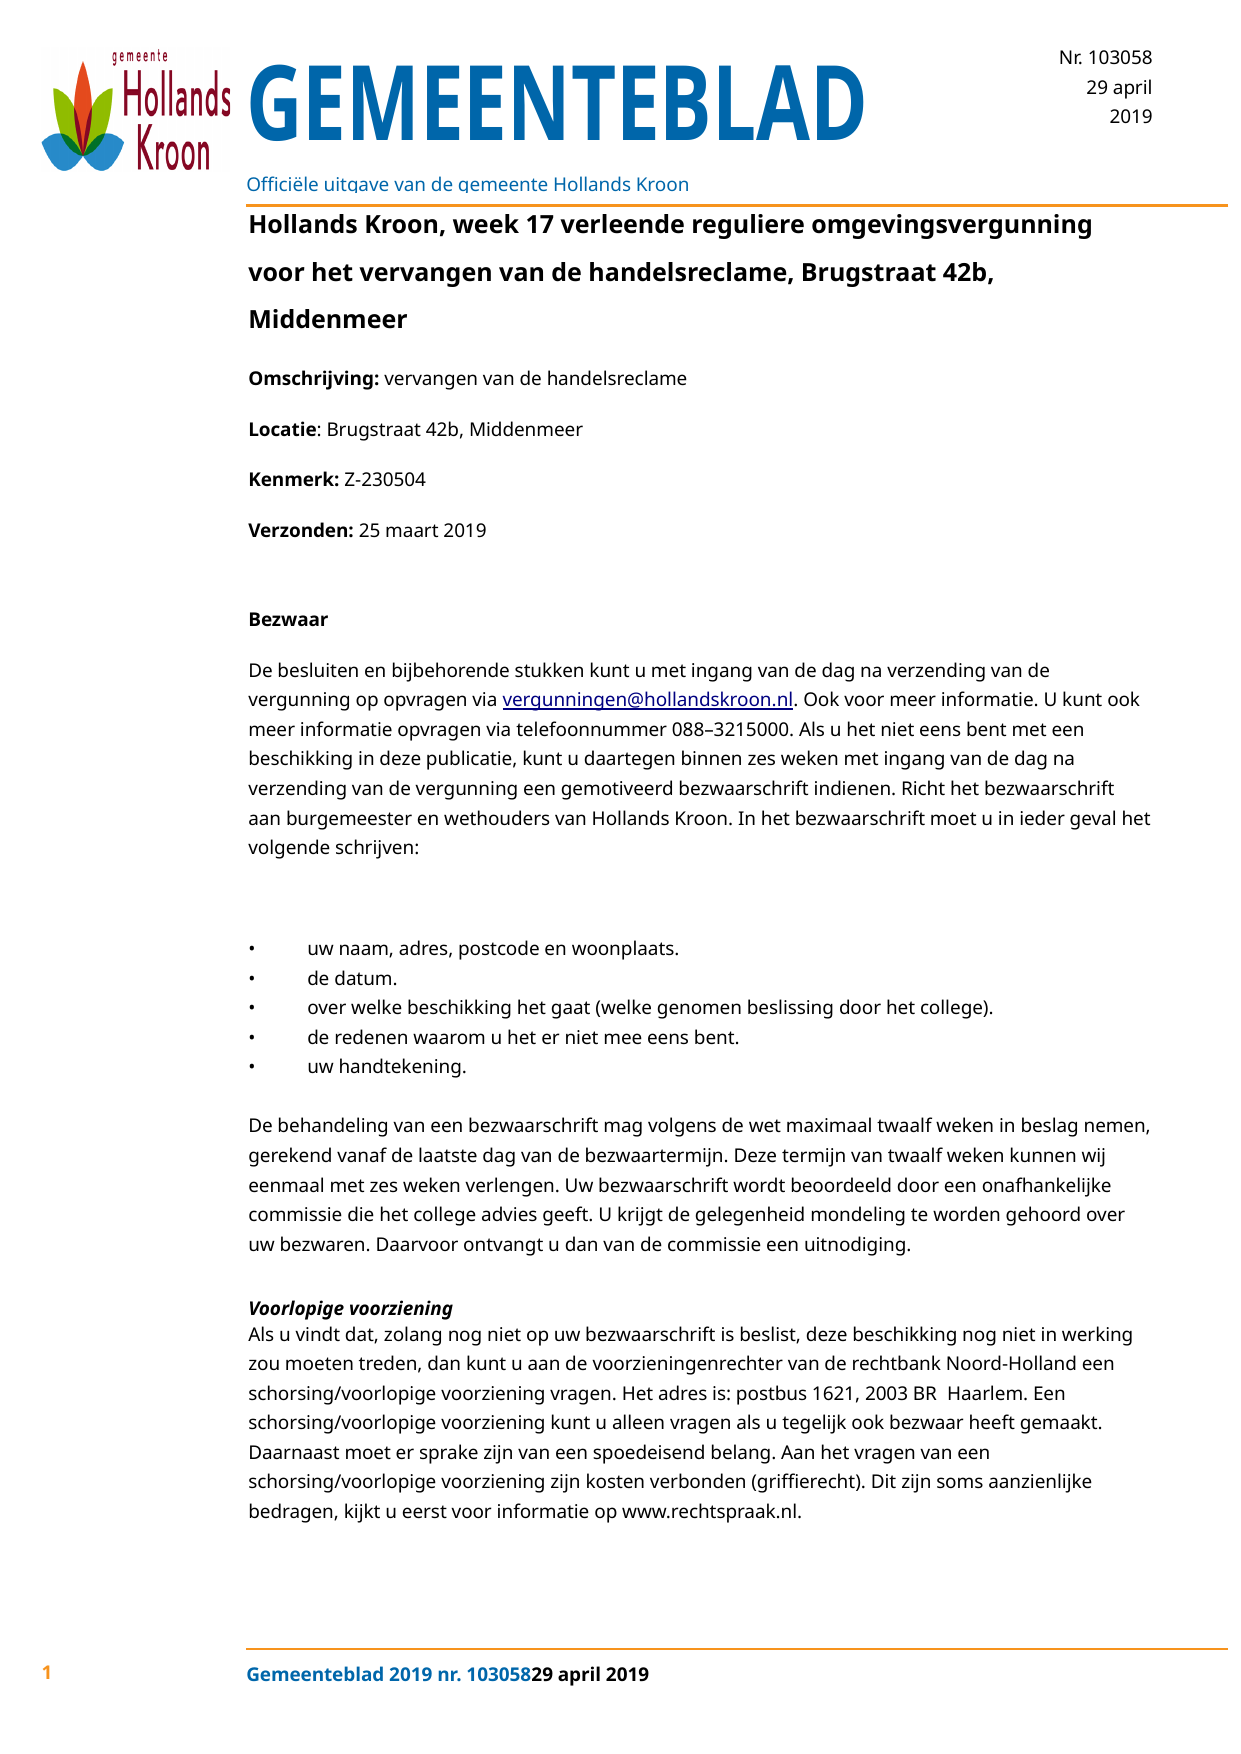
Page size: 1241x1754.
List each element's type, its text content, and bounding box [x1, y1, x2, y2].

text Locatie: Brugstraat 42b, Middenmeer [248, 416, 1152, 442]
list de datum. [248, 965, 1152, 991]
text Kenmerk: Z-230504 [248, 466, 1152, 492]
list uw handtekening. [248, 1053, 1152, 1079]
list uw naam, adres, postcode en woonplaats. [248, 935, 1152, 961]
text Omschrijving: vervangen van de handelsreclame [248, 366, 1152, 391]
picture [41, 47, 231, 172]
text Hollands Kroon, week 17 verleende reguliere omgevingsvergunning voor het vervangen van de handelsreclame, Brugstraat 42b, Middenmeer [248, 207, 1152, 336]
text Voorlopige voorziening [248, 1295, 1152, 1321]
text Bezwaar [248, 606, 1152, 632]
list de redenen waarom u het er niet mee eens bent. [248, 1024, 1152, 1050]
text De besluiten en bijbehorende stukken kunt u met ingang van de dag na verzending van de vergunning op opvragen via vergunningen@hollandskroon.nl. Ook voor meer informatie. U kunt ook meer informatie opvragen via telefoonnummer 088–3215000. Als u het niet eens bent met een beschikking in deze publicatie, kunt u daartegen binnen zes weken met ingang van de dag na verzending van de vergunning een gemotiveerd bezwaarschrift indienen. Richt het bezwaarschrift aan burgemeester en wethouders van Hollands Kroon. In het bezwaarschrift moet u in ieder geval het volgende schrijven: [248, 657, 1152, 860]
text De behandeling van een bezwaarschrift mag volgens de wet maximaal twaalf weken in beslag nemen, gerekend vanaf de laatste dag van de bezwaartermijn. Deze termijn van twaalf weken kunnen wij eenmaal met zes weken verlengen. Uw bezwaarschrift wordt beoordeeld door een onafhankelijke commissie die het college advies geeft. U krijgt de gelegenheid mondeling te worden gehoord over uw bezwaren. Daarvoor ontvangt u dan van de commissie een uitnodiging. [248, 1113, 1152, 1257]
list over welke beschikking het gaat (welke genomen beslissing door het college). [248, 994, 1152, 1020]
text Als u vindt dat, zolang nog niet op uw bezwaarschrift is beslist, deze beschikking nog niet in werking zou moeten treden, dan kunt u aan de voorzieningenrechter van de rechtbank Noord-Holland een schorsing/voorlopige voorziening vragen. Het adres is: postbus 1621, 2003 BR Haarlem. Een schorsing/voorlopige voorziening kunt u alleen vragen als u tegelijk ook bezwaar heeft gemaakt. Daarnaast moet er sprake zijn van een spoedeisend belang. Aan het vragen van een schorsing/voorlopige voorziening zijn kosten verbonden (griffierecht). Dit zijn soms aanzienlijke bedragen, kijkt u eerst voor informatie op www.rechtspraak.nl. [248, 1321, 1152, 1524]
text Verzonden: 25 maart 2019 [248, 517, 1152, 542]
